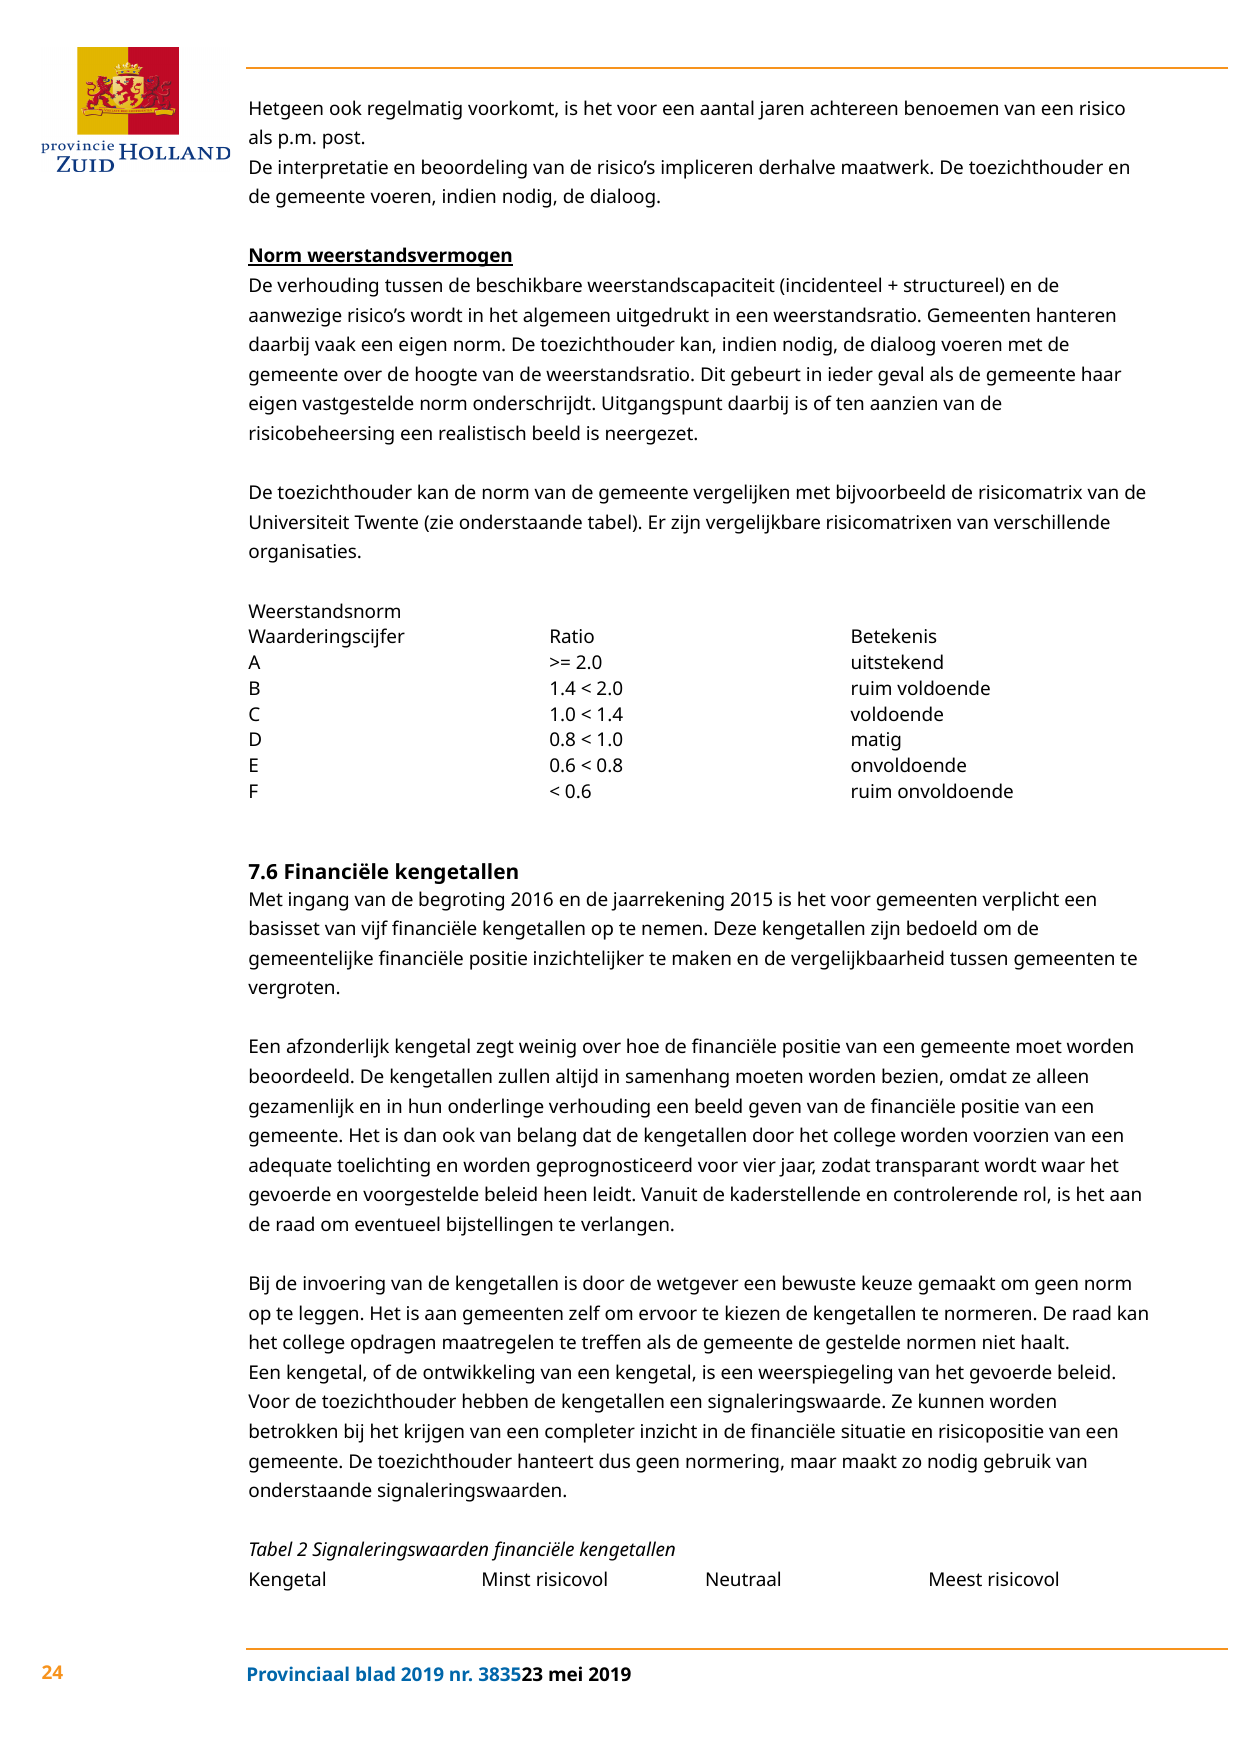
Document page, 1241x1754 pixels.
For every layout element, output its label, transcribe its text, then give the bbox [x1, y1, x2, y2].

table_cell 0.6 < 0.8 [549, 752, 850, 778]
table_cell onvoldoende [850, 752, 1152, 778]
table_cell F [248, 778, 549, 804]
table_cell ruim onvoldoende [850, 778, 1152, 804]
text Tabel 2 Signaleringswaarden financiële kengetallen [248, 1537, 1152, 1562]
table_cell A [248, 649, 549, 675]
table_cell voldoende [850, 701, 1152, 726]
table_cell 1.4 < 2.0 [549, 675, 850, 701]
text Met ingang van de begroting 2016 en de jaarrekening 2015 is het voor gemeenten verplicht een basisset van vijf financiële kengetallen op te nemen. Deze kengetallen zijn bedoeld om de gemeentelijke financiële positie inzichtelijker te maken en de vergelijkbaarheid tussen gemeenten te vergroten. [248, 886, 1152, 1000]
table_cell E [248, 752, 549, 778]
table_cell Ratio [549, 624, 850, 649]
table_cell 0.8 < 1.0 [549, 726, 850, 752]
table_cell Waarderingscijfer [248, 624, 549, 649]
table_header Minst risicovol [481, 1566, 705, 1592]
table_cell matig [850, 726, 1152, 752]
table_cell Betekenis [850, 624, 1152, 649]
text Een afzonderlijk kengetal zegt weinig over hoe de financiële positie van een gemeente moet worden beoordeeld. De kengetallen zullen altijd in samenhang moeten worden bezien, omdat ze alleen gezamenlijk en in hun onderlinge verhouding een beeld geven van de financiële positie van een gemeente. Het is dan ook van belang dat de kengetallen door het college worden voorzien van een adequate toelichting en worden geprognosticeerd voor vier jaar, zodat transparant wordt waar het gevoerde en voorgestelde beleid heen leidt. Vanuit de kaderstellende en controlerende rol, is het aan de raad om eventueel bijstellingen te verlangen. [248, 1034, 1152, 1237]
text Bij de invoering van de kengetallen is door de wetgever een bewuste keuze gemaakt om geen norm op te leggen. Het is aan gemeenten zelf om ervoor te kiezen de kengetallen te normeren. De raad kan het college opdragen maatregelen te treffen als de gemeente de gestelde normen niet haalt. [248, 1270, 1152, 1355]
table_cell uitstekend [850, 649, 1152, 675]
table_cell C [248, 701, 549, 726]
text Een kengetal, of de ontwikkeling van een kengetal, is een weerspiegeling van het gevoerde beleid. Voor de toezichthouder hebben de kengetallen een signaleringswaarde. Ze kunnen worden betrokken bij het krijgen van een completer inzicht in de financiële situatie en risicopositie van een gemeente. De toezichthouder hanteert dus geen normering, maar maakt zo nodig gebruik van onderstaande signaleringswaarden. [248, 1359, 1152, 1503]
table_header Kengetal [248, 1566, 481, 1592]
table_cell 1.0 < 1.4 [549, 701, 850, 726]
table_cell < 0.6 [549, 778, 850, 804]
text De verhouding tussen de beschikbare weerstandscapaciteit (incidenteel + structureel) en de aanwezige risico’s wordt in het algemeen uitgedrukt in een weerstandsratio. Gemeenten hanteren daarbij vaak een eigen norm. De toezichthouder kan, indien nodig, de dialoog voeren met de gemeente over de hoogte van de weerstandsratio. Dit gebeurt in ieder geval als de gemeente haar eigen vastgestelde norm onderschrijdt. Uitgangspunt daarbij is of ten aanzien van de risicobeheersing een realistisch beeld is neergezet. [248, 272, 1152, 446]
text De interpretatie en beoordeling van de risico’s impliceren derhalve maatwerk. De toezichthouder en de gemeente voeren, indien nodig, de dialoog. [248, 154, 1152, 209]
table_header Neutraal [705, 1566, 928, 1592]
table_cell D [248, 726, 549, 752]
text Norm weerstandsvermogen [248, 243, 1152, 268]
table_header Meest risicovol [928, 1566, 1152, 1592]
table_cell >= 2.0 [549, 649, 850, 675]
picture [41, 47, 231, 172]
text Hetgeen ook regelmatig voorkomt, is het voor een aantal jaren achtereen benoemen van een risico als p.m. post. [248, 95, 1152, 150]
text 7.6 Financiële kengetallen [248, 857, 1152, 886]
table_cell B [248, 675, 549, 701]
table_header Weerstandsnorm [248, 598, 1152, 623]
table_cell ruim voldoende [850, 675, 1152, 701]
text De toezichthouder kan de norm van de gemeente vergelijken met bijvoorbeeld de risicomatrix van de Universiteit Twente (zie onderstaande tabel). Er zijn vergelijkbare risicomatrixen van verschillende organisaties. [248, 479, 1152, 564]
